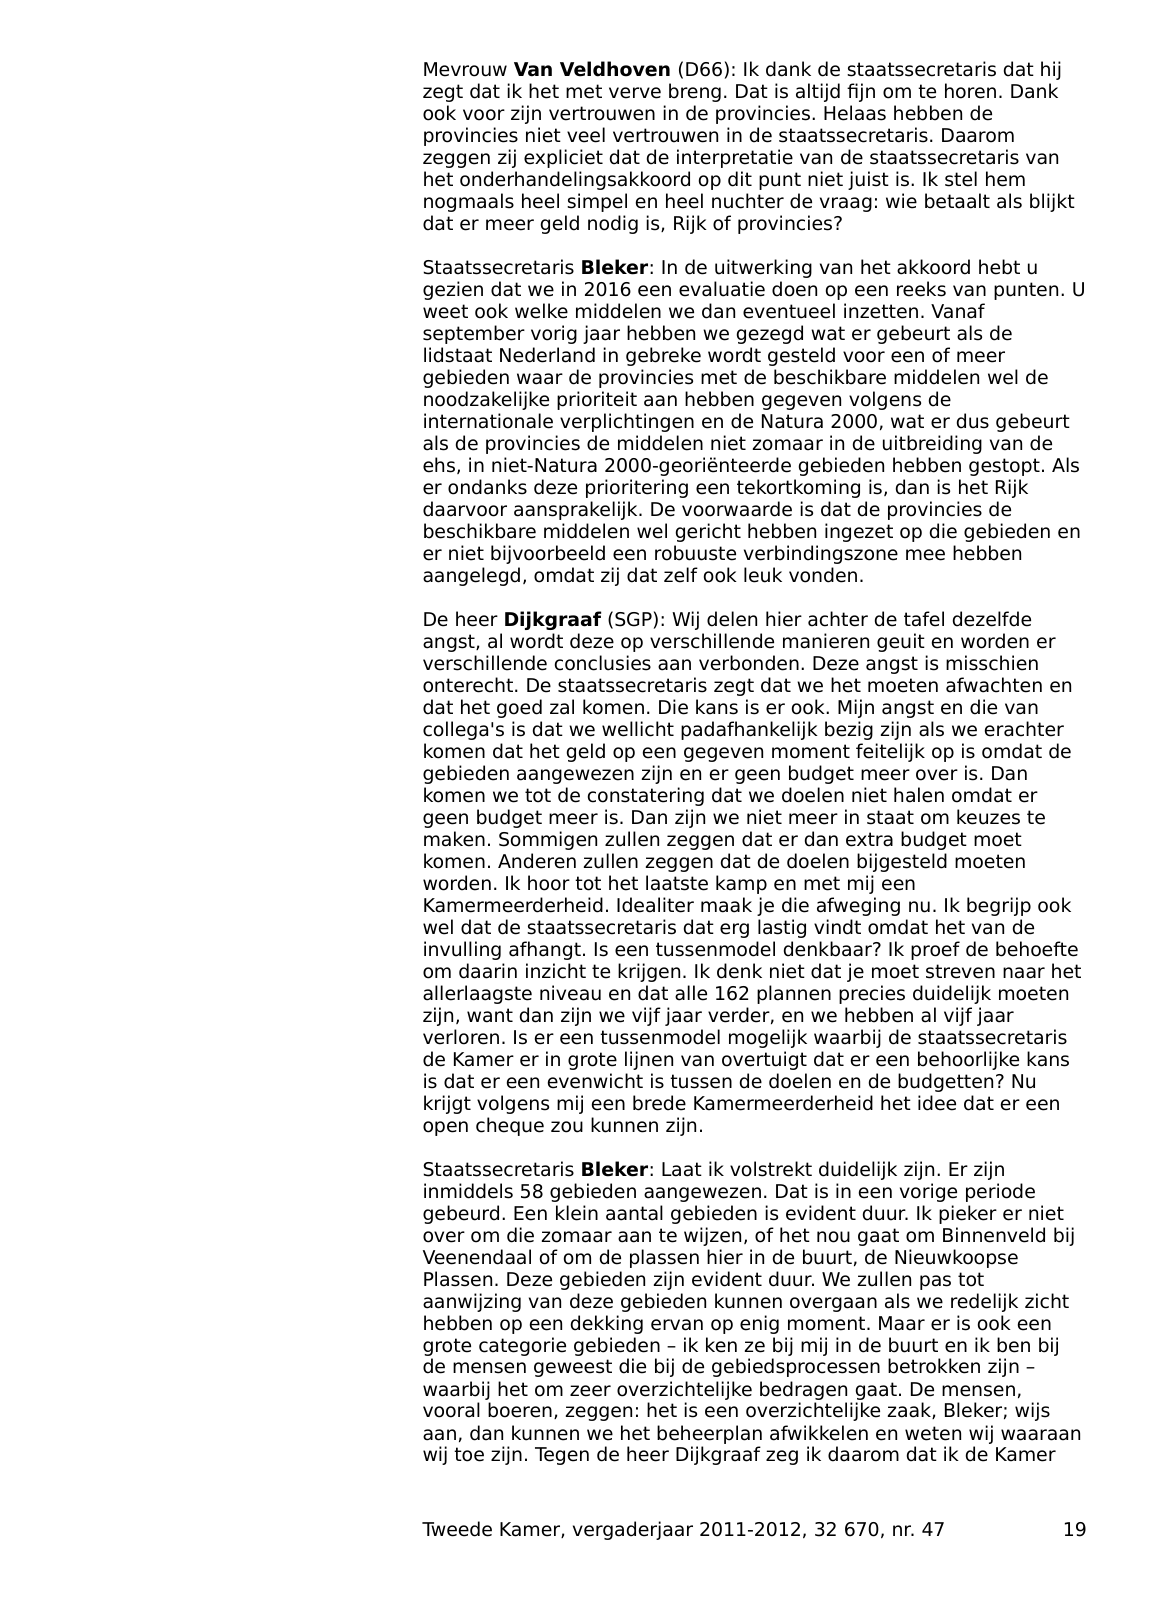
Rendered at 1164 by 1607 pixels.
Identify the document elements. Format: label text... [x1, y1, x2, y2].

text Mevrouw Van Veldhoven (D66): Ik dank de staatssecretaris dat hij zegt dat ik het met verve breng. Dat is altijd fijn om te horen. Dank ook voor zijn vertrouwen in de provincies. Helaas hebben de provincies niet veel vertrouwen in de staatssecretaris. Daarom zeggen zij expliciet dat de interpretatie van de staatssecretaris van het onderhandelingsakkoord op dit punt niet juist is. Ik stel hem nogmaals heel simpel en heel nuchter de vraag: wie betaalt als blijkt dat er meer geld nodig is, Rijk of provincies? [422, 59, 1087, 235]
text Staatssecretaris Bleker: In de uitwerking van het akkoord hebt u gezien dat we in 2016 een evaluatie doen op een reeks van punten. U weet ook welke middelen we dan eventueel inzetten. Vanaf september vorig jaar hebben we gezegd wat er gebeurt als de lidstaat Nederland in gebreke wordt gesteld voor een of meer gebieden waar de provincies met de beschikbare middelen wel de noodzakelijke prioriteit aan hebben gegeven volgens de internationale verplichtingen en de Natura 2000, wat er dus gebeurt als de provincies de middelen niet zomaar in de uitbreiding van de ehs, in niet-Natura 2000-georiënteerde gebieden hebben gestopt. Als er ondanks deze prioritering een tekortkoming is, dan is het Rijk daarvoor aansprakelijk. De voorwaarde is dat de provincies de beschikbare middelen wel gericht hebben ingezet op die gebieden en er niet bijvoorbeeld een robuuste verbindingszone mee hebben aangelegd, omdat zij dat zelf ook leuk vonden. [422, 257, 1087, 587]
text De heer Dijkgraaf (SGP): Wij delen hier achter de tafel dezelfde angst, al wordt deze op verschillende manieren geuit en worden er verschillende conclusies aan verbonden. Deze angst is misschien onterecht. De staatssecretaris zegt dat we het moeten afwachten en dat het goed zal komen. Die kans is er ook. Mijn angst en die van collega's is dat we wellicht padafhankelijk bezig zijn als we erachter komen dat het geld op een gegeven moment feitelijk op is omdat de gebieden aangewezen zijn en er geen budget meer over is. Dan komen we tot de constatering dat we doelen niet halen omdat er geen budget meer is. Dan zijn we niet meer in staat om keuzes te maken. Sommigen zullen zeggen dat er dan extra budget moet komen. Anderen zullen zeggen dat de doelen bijgesteld moeten worden. Ik hoor tot het laatste kamp en met mij een Kamermeerderheid. Idealiter maak je die afweging nu. Ik begrijp ook wel dat de staatssecretaris dat erg lastig vindt omdat het van de invulling afhangt. Is een tussenmodel denkbaar? Ik proef de behoefte om daarin inzicht te krijgen. Ik denk niet dat je moet streven naar het allerlaagste niveau en dat alle 162 plannen precies duidelijk moeten zijn, want dan zijn we vijf jaar verder, en we hebben al vijf jaar verloren. Is er een tussenmodel mogelijk waarbij de staatssecretaris de Kamer er in grote lijnen van overtuigt dat er een behoorlijke kans is dat er een evenwicht is tussen de doelen en de budgetten? Nu krijgt volgens mij een brede Kamermeerderheid het idee dat er een open cheque zou kunnen zijn. [422, 609, 1087, 1136]
text Staatssecretaris Bleker: Laat ik volstrekt duidelijk zijn. Er zijn inmiddels 58 gebieden aangewezen. Dat is in een vorige periode gebeurd. Een klein aantal gebieden is evident duur. Ik pieker er niet over om die zomaar aan te wijzen, of het nou gaat om Binnenveld bij Veenendaal of om de plassen hier in de buurt, de Nieuwkoopse Plassen. Deze gebieden zijn evident duur. We zullen pas tot aanwijzing van deze gebieden kunnen overgaan als we redelijk zicht hebben op een dekking ervan op enig moment. Maar er is ook een grote categorie gebieden – ik ken ze bij mij in de buurt en ik ben bij de mensen geweest die bij de gebiedsprocessen betrokken zijn – waarbij het om zeer overzichtelijke bedragen gaat. De mensen, vooral boeren, zeggen: het is een overzichtelijke zaak, Bleker; wijs aan, dan kunnen we het beheerplan afwikkelen en weten wij waaraan wij toe zijn. Tegen de heer Dijkgraaf zeg ik daarom dat ik de Kamer [422, 1159, 1087, 1466]
